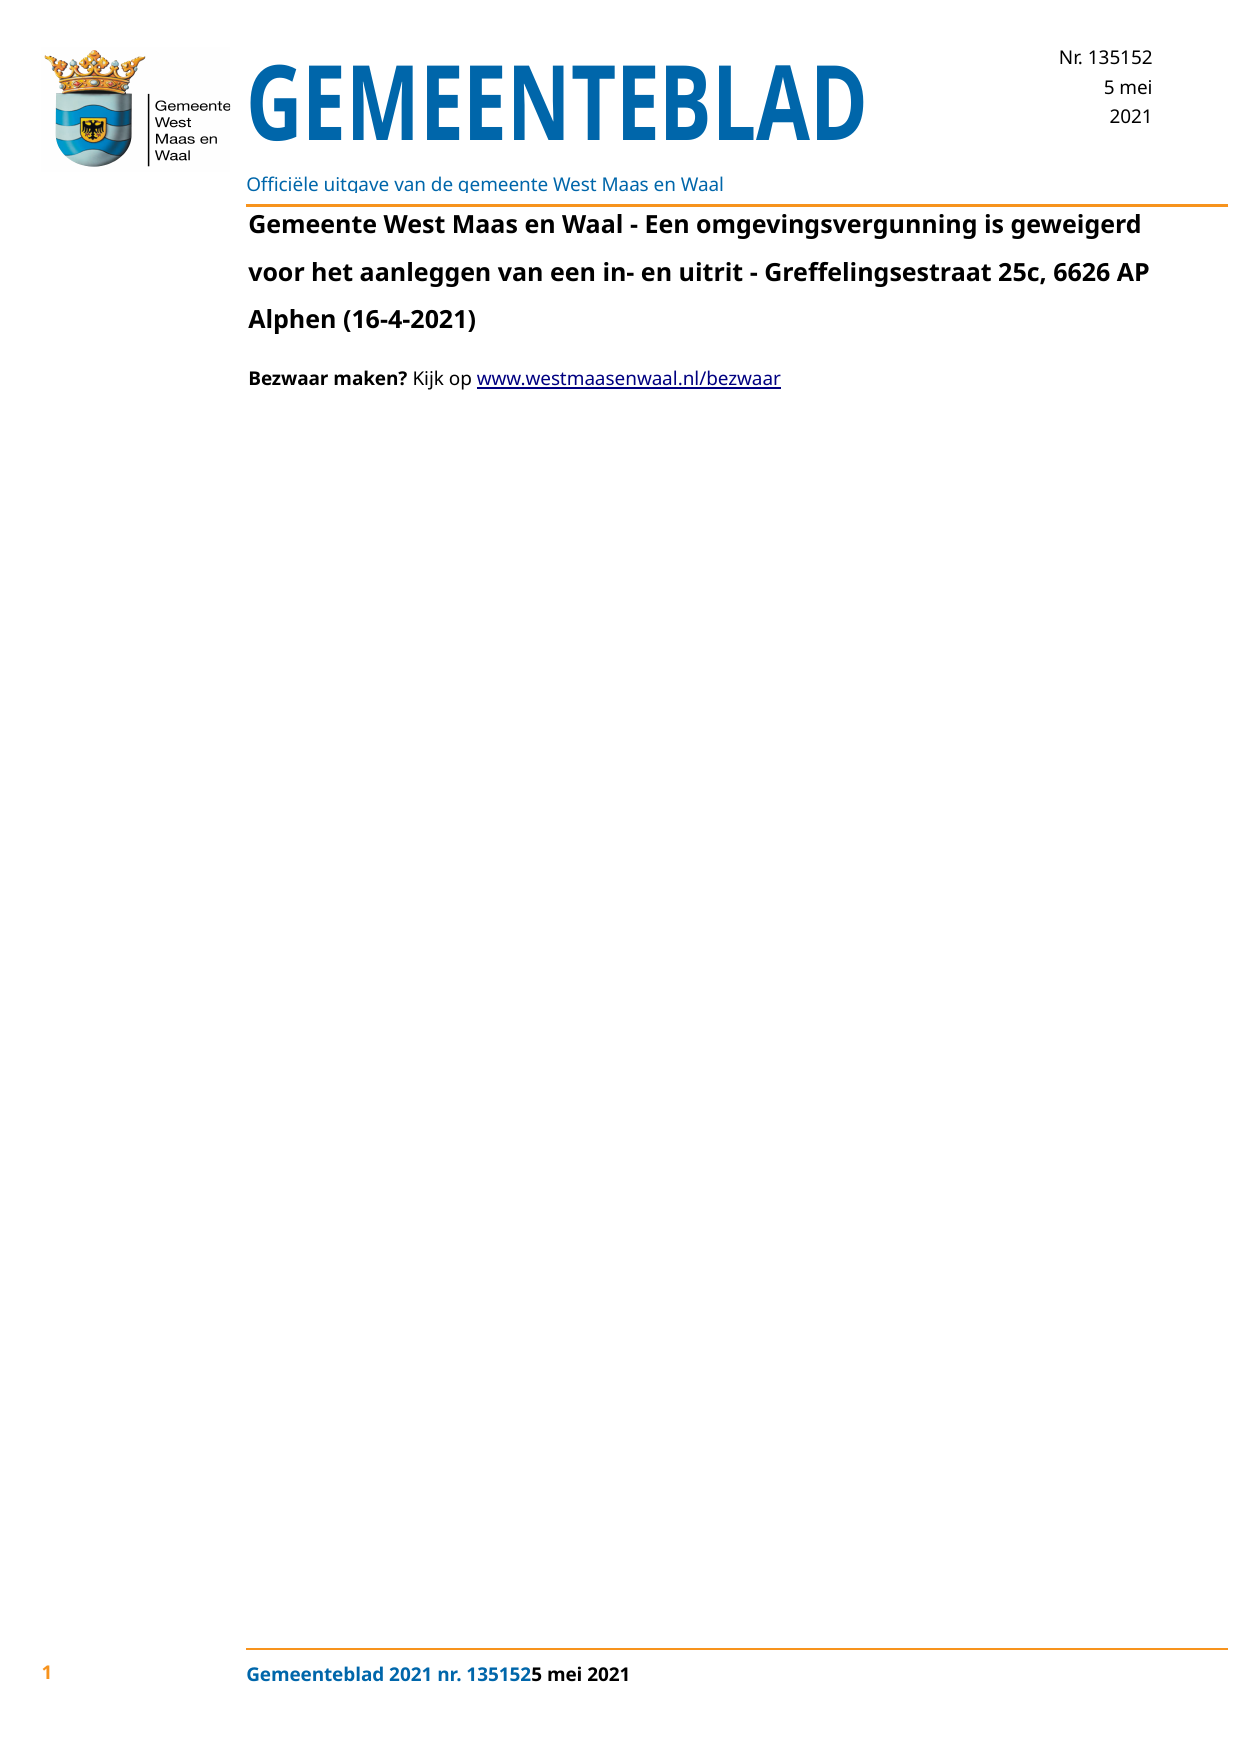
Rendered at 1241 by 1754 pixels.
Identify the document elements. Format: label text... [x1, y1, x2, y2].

text Bezwaar maken? Kijk op www.westmaasenwaal.nl/bezwaar [248, 366, 1152, 391]
picture [41, 47, 231, 172]
text Gemeente West Maas en Waal - Een omgevingsvergunning is geweigerd voor het aanleggen van een in- en uitrit - Greffelingsestraat 25c, 6626 AP Alphen (16-4-2021) [248, 207, 1152, 336]
